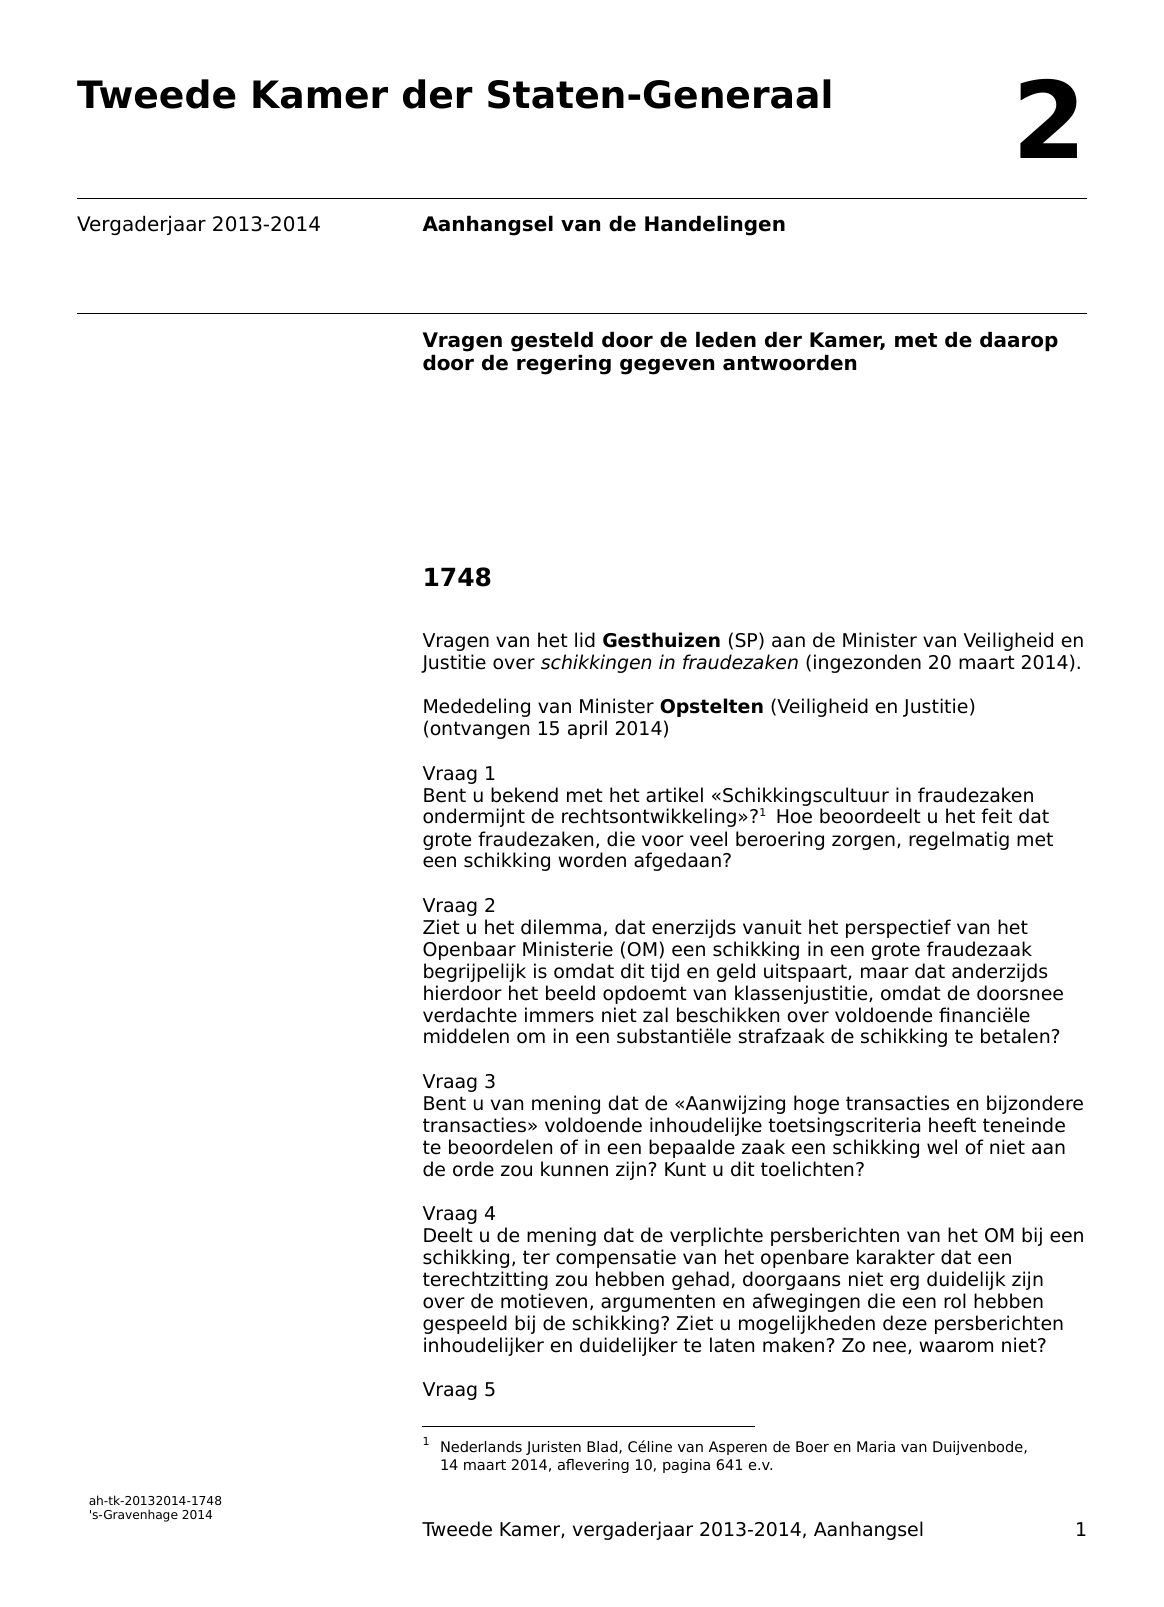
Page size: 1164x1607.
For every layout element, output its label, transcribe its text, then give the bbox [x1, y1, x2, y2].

text 's-Gravenhage 2014 [88, 1508, 323, 1522]
text Deelt u de mening dat de verplichte persberichten van het OM bij een schikking, ter compensatie van het openbare karakter dat een terechtzitting zou hebben gehad, doorgaans niet erg duidelijk zijn over de motieven, argumenten en afwegingen die een rol hebben gespeeld bij de schikking? Ziet u mogelijkheden deze persberichten inhoudelijker en duidelijker te laten maken? Zo nee, waarom niet? [422, 1225, 1087, 1357]
text Ziet u het dilemma, dat enerzijds vanuit het perspectief van het Openbaar Ministerie (OM) een schikking in een grote fraudezaak begrijpelijk is omdat dit tijd en geld uitspaart, maar dat anderzijds hierdoor het beeld opdoemt van klassenjustitie, omdat de doorsnee verdachte immers niet zal beschikken over voldoende financiële middelen om in een substantiële strafzaak de schikking te betalen? [422, 917, 1087, 1048]
text Bent u van mening dat de «Aanwijzing hoge transacties en bijzondere transacties» voldoende inhoudelijke toetsingscriteria heeft teneinde te beoordelen of in een bepaalde zaak een schikking wel of niet aan de orde zou kunnen zijn? Kunt u dit toelichten? [422, 1093, 1087, 1181]
text Vragen van het lid Gesthuizen (SP) aan de Minister van Veiligheid en Justitie over schikkingen in fraudezaken (ingezonden 20 maart 2014). [422, 630, 1087, 674]
table_cell Vragen gesteld door de leden der Kamer, met de daarop door de regering gegeven antwoorden [422, 314, 1087, 375]
text Vraag 2 [422, 894, 1087, 917]
text ah-tk-20132014-1748 [88, 1494, 323, 1508]
table_header Tweede Kamer der Staten-Generaal [77, 59, 886, 198]
text Mededeling van Minister Opstelten (Veiligheid en Justitie) (ontvangen 15 april 2014) [422, 696, 1087, 740]
text Nederlands Juristen Blad, Céline van Asperen de Boer en Maria van Duijvenbode, 14 maart 2014, aflevering 10, pagina 641 e.v. [422, 1435, 1087, 1474]
text Vraag 1 [422, 762, 1087, 784]
text Vraag 3 [422, 1071, 1087, 1093]
table_header 2 [886, 59, 1087, 198]
table_cell [77, 314, 422, 375]
text Vraag 4 [422, 1203, 1087, 1225]
text 1748 [422, 563, 1087, 592]
table_cell Vergaderjaar 2013-2014 [77, 199, 422, 313]
text Vraag 5 [422, 1379, 1087, 1401]
text Bent u bekend met het artikel «Schikkingscultuur in fraudezaken ondermijnt de rechtsontwikkeling»? Hoe beoordeelt u het feit dat grote fraudezaken, die voor veel beroering zorgen, regelmatig met een schikking worden afgedaan? [422, 784, 1087, 872]
table_cell Aanhangsel van de Handelingen [422, 199, 1087, 313]
